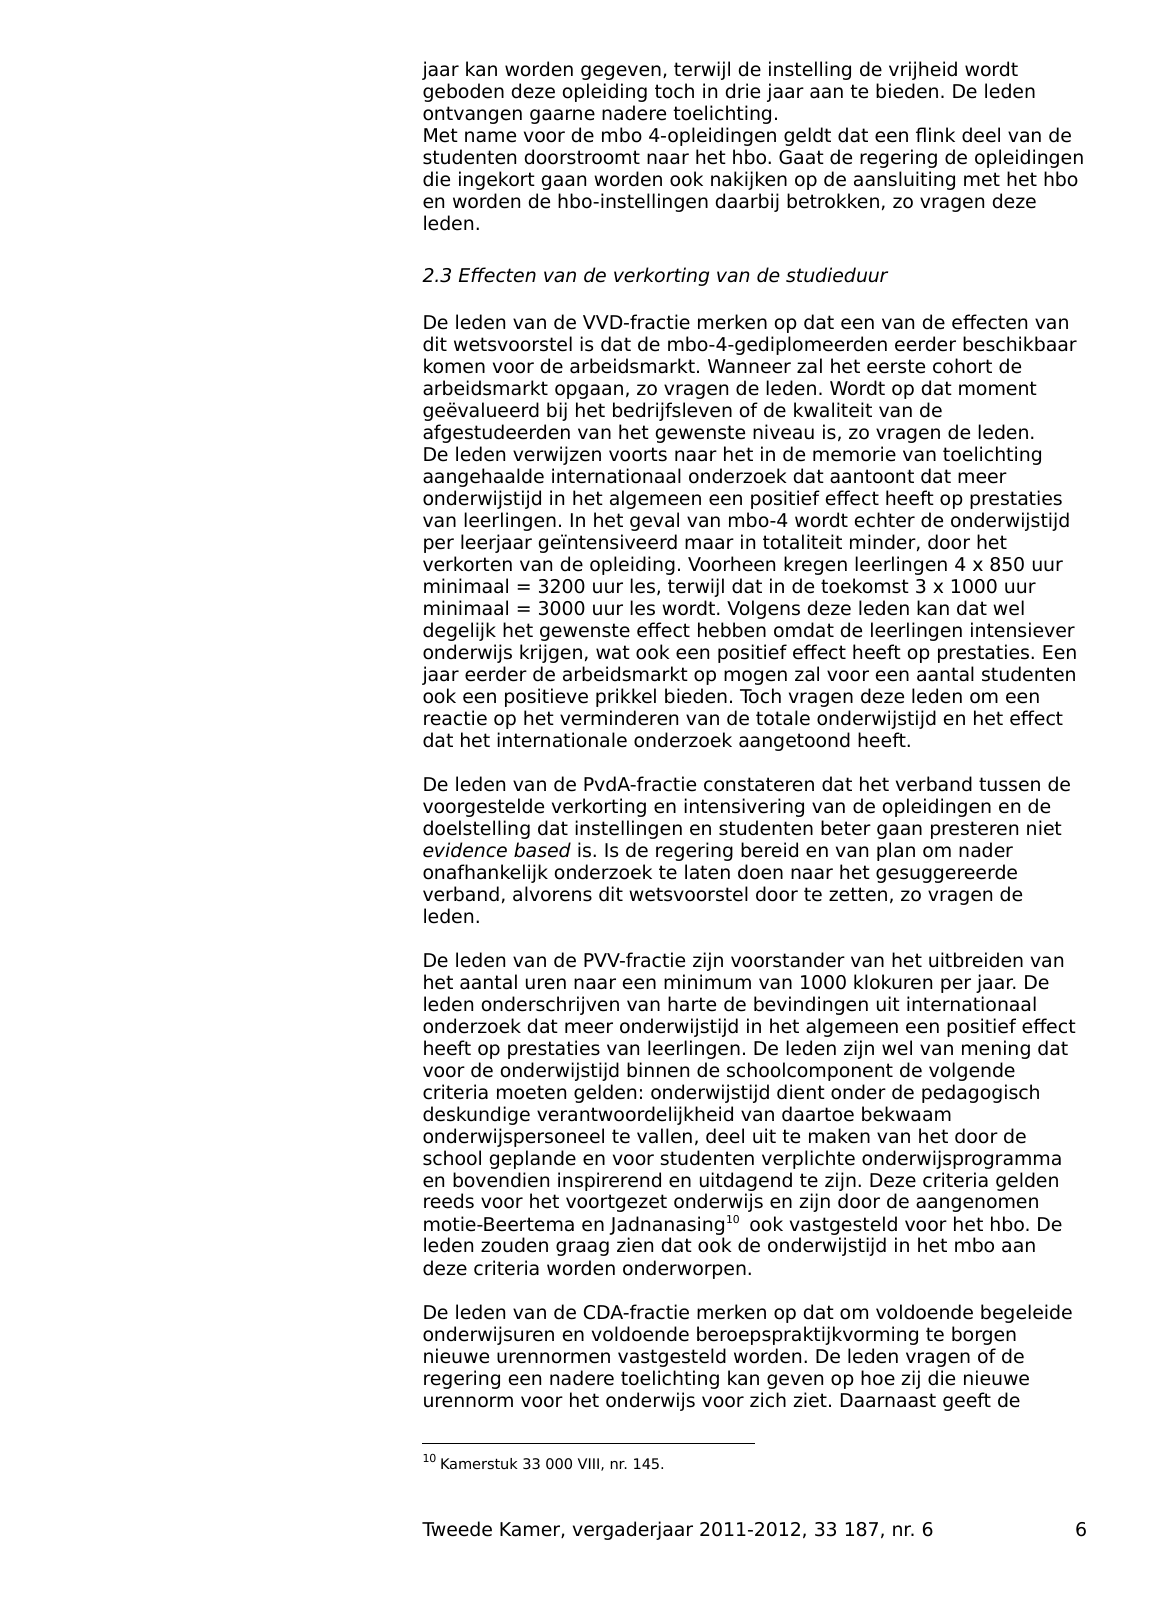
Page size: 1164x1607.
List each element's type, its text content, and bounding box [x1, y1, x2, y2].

text De leden verwijzen voorts naar het in de memorie van toelichting aangehaalde internationaal onderzoek dat aantoont dat meer onderwijstijd in het algemeen een positief effect heeft op prestaties van leerlingen. In het geval van mbo-4 wordt echter de onderwijstijd per leerjaar geïntensiveerd maar in totaliteit minder, door het verkorten van de opleiding. Voorheen kregen leerlingen 4 x 850 uur minimaal = 3200 uur les, terwijl dat in de toekomst 3 x 1000 uur minimaal = 3000 uur les wordt. Volgens deze leden kan dat wel degelijk het gewenste effect hebben omdat de leerlingen intensiever onderwijs krijgen, wat ook een positief effect heeft op prestaties. Een jaar eerder de arbeidsmarkt op mogen zal voor een aantal studenten ook een positieve prikkel bieden. Toch vragen deze leden om een reactie op het verminderen van de totale onderwijstijd en het effect dat het internationale onderzoek aangetoond heeft. [422, 444, 1087, 751]
text De leden van de PVV-fractie zijn voorstander van het uitbreiden van het aantal uren naar een minimum van 1000 klokuren per jaar. De leden onderschrijven van harte de bevindingen uit internationaal onderzoek dat meer onderwijstijd in het algemeen een positief effect heeft op prestaties van leerlingen. De leden zijn wel van mening dat voor de onderwijstijd binnen de schoolcomponent de volgende criteria moeten gelden: onderwijstijd dient onder de pedagogisch deskundige verantwoordelijkheid van daartoe bekwaam onderwijspersoneel te vallen, deel uit te maken van het door de school geplande en voor studenten verplichte onderwijsprogramma en bovendien inspirerend en uitdagend te zijn. Deze criteria gelden reeds voor het voortgezet onderwijs en zijn door de aangenomen motie-Beertema en Jadnanasing ook vastgesteld voor het hbo. De leden zouden graag zien dat ook de onderwijstijd in het mbo aan deze criteria worden onderworpen. [422, 950, 1087, 1279]
text De leden van de PvdA-fractie constateren dat het verband tussen de voorgestelde verkorting en intensivering van de opleidingen en de doelstelling dat instellingen en studenten beter gaan presteren niet evidence based is. Is de regering bereid en van plan om nader onafhankelijk onderzoek te laten doen naar het gesuggereerde verband, alvorens dit wetsvoorstel door te zetten, zo vragen de leden. [422, 774, 1087, 927]
text jaar kan worden gegeven, terwijl de instelling de vrijheid wordt geboden deze opleiding toch in drie jaar aan te bieden. De leden ontvangen gaarne nadere toelichting. [422, 59, 1087, 125]
text Kamerstuk 33 000 VIII, nr. 145. [422, 1452, 1087, 1474]
text Met name voor de mbo 4-opleidingen geldt dat een flink deel van de studenten doorstroomt naar het hbo. Gaat de regering de opleidingen die ingekort gaan worden ook nakijken op de aansluiting met het hbo en worden de hbo-instellingen daarbij betrokken, zo vragen deze leden. [422, 125, 1087, 235]
text De leden van de VVD-fractie merken op dat een van de effecten van dit wetsvoorstel is dat de mbo-4-gediplomeerden eerder beschikbaar komen voor de arbeidsmarkt. Wanneer zal het eerste cohort de arbeidsmarkt opgaan, zo vragen de leden. Wordt op dat moment geëvalueerd bij het bedrijfsleven of de kwaliteit van de afgestudeerden van het gewenste niveau is, zo vragen de leden. [422, 312, 1087, 444]
text De leden van de CDA-fractie merken op dat om voldoende begeleide onderwijsuren en voldoende beroepspraktijkvorming te borgen nieuwe urennormen vastgesteld worden. De leden vragen of de regering een nadere toelichting kan geven op hoe zij die nieuwe urennorm voor het onderwijs voor zich ziet. Daarnaast geeft de [422, 1302, 1087, 1411]
subtitle 2.3 Effecten van de verkorting van de studieduur [422, 265, 1087, 287]
